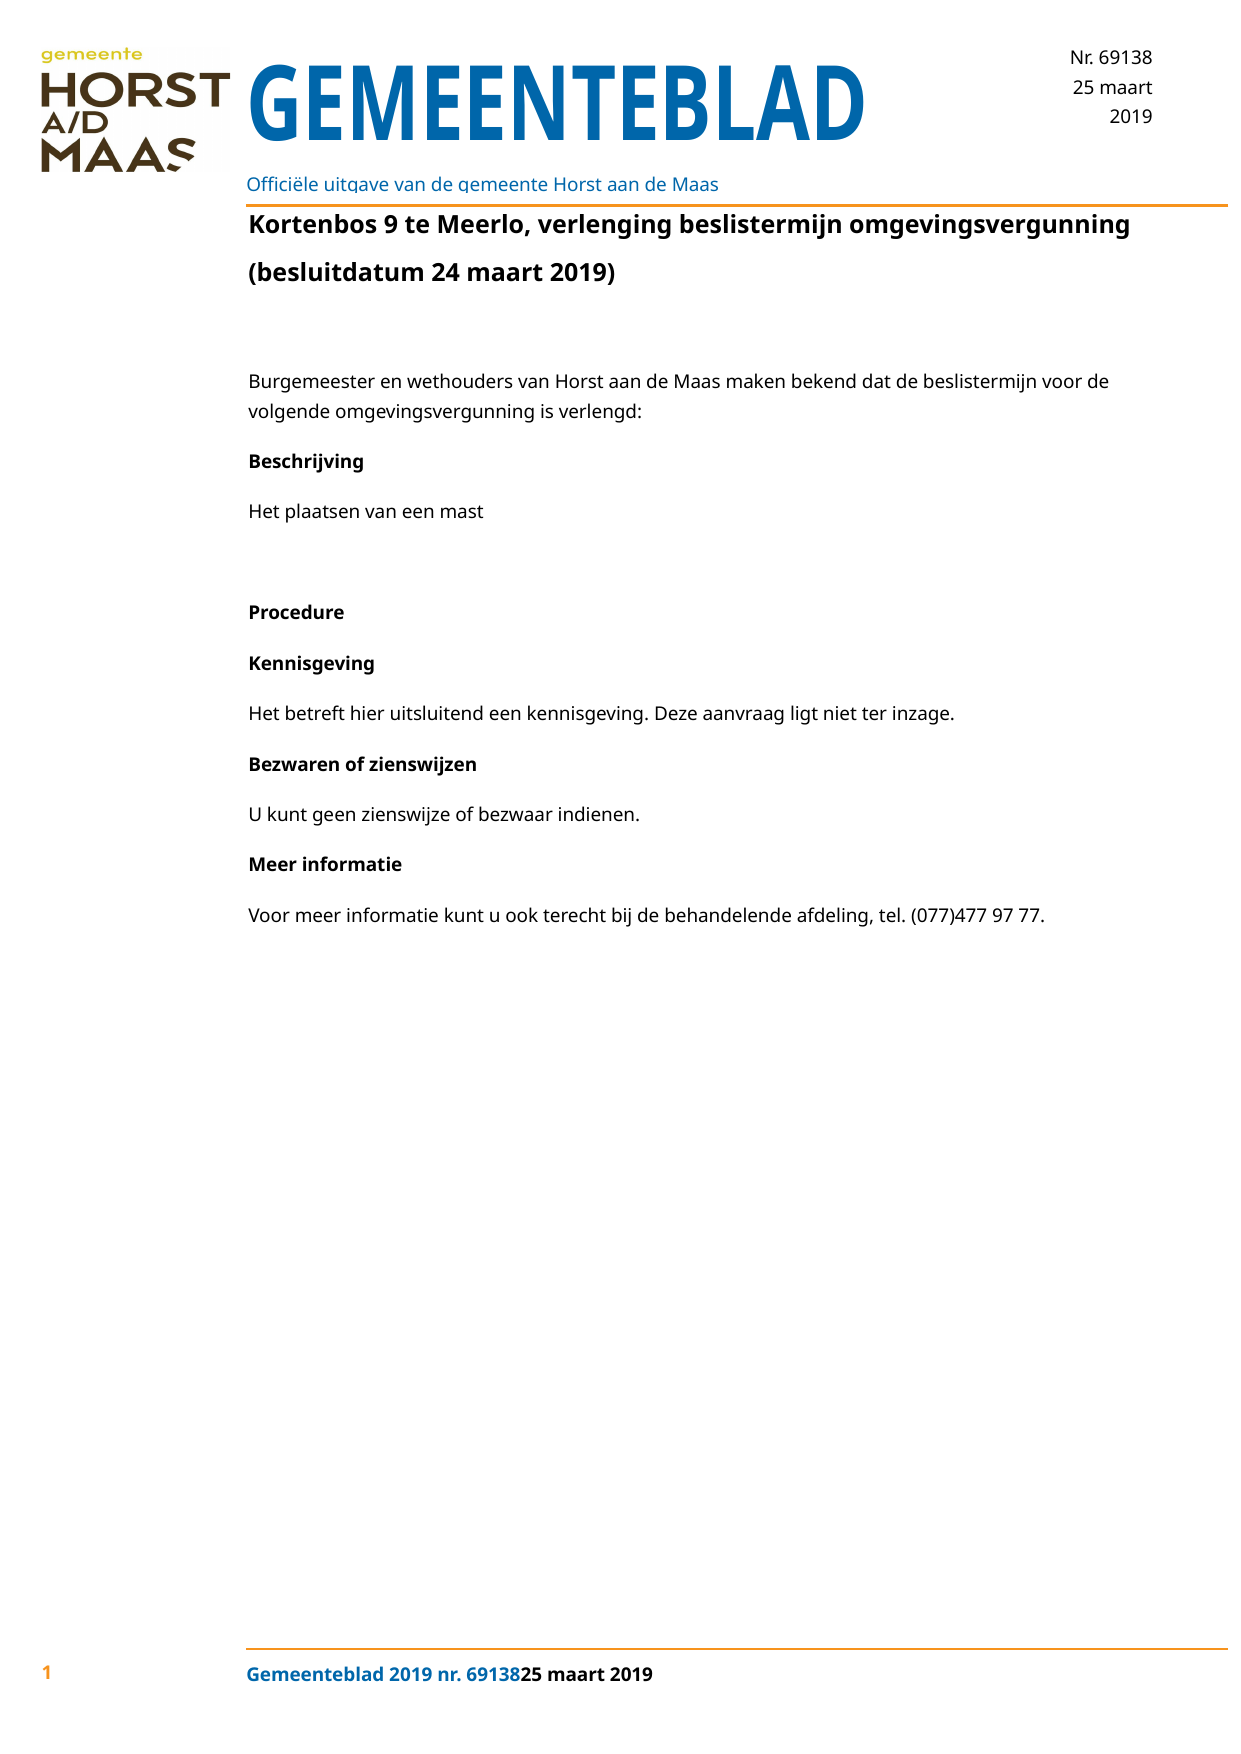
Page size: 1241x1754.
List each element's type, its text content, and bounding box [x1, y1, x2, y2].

text Het plaatsen van een mast [248, 499, 1152, 524]
text Kortenbos 9 te Meerlo, verlenging beslistermijn omgevingsvergunning (besluitdatum 24 maart 2019) [248, 207, 1152, 288]
text Burgemeester en wethouders van Horst aan de Maas maken bekend dat de beslistermijn voor de volgende omgevingsvergunning is verlengd: [248, 368, 1152, 424]
text Voor meer informatie kunt u ook terecht bij de behandelende afdeling, tel. (077)477 97 77. [248, 902, 1152, 928]
text Kennisgeving [248, 650, 1152, 676]
text Het betreft hier uitsluitend een kennisgeving. Deze aanvraag ligt niet ter inzage. [248, 700, 1152, 726]
picture [41, 47, 231, 172]
text U kunt geen zienswijze of bezwaar indienen. [248, 801, 1152, 827]
text Bezwaren of zienswijzen [248, 751, 1152, 777]
text Meer informatie [248, 852, 1152, 877]
text Procedure [248, 599, 1152, 625]
text Beschrijving [248, 448, 1152, 474]
